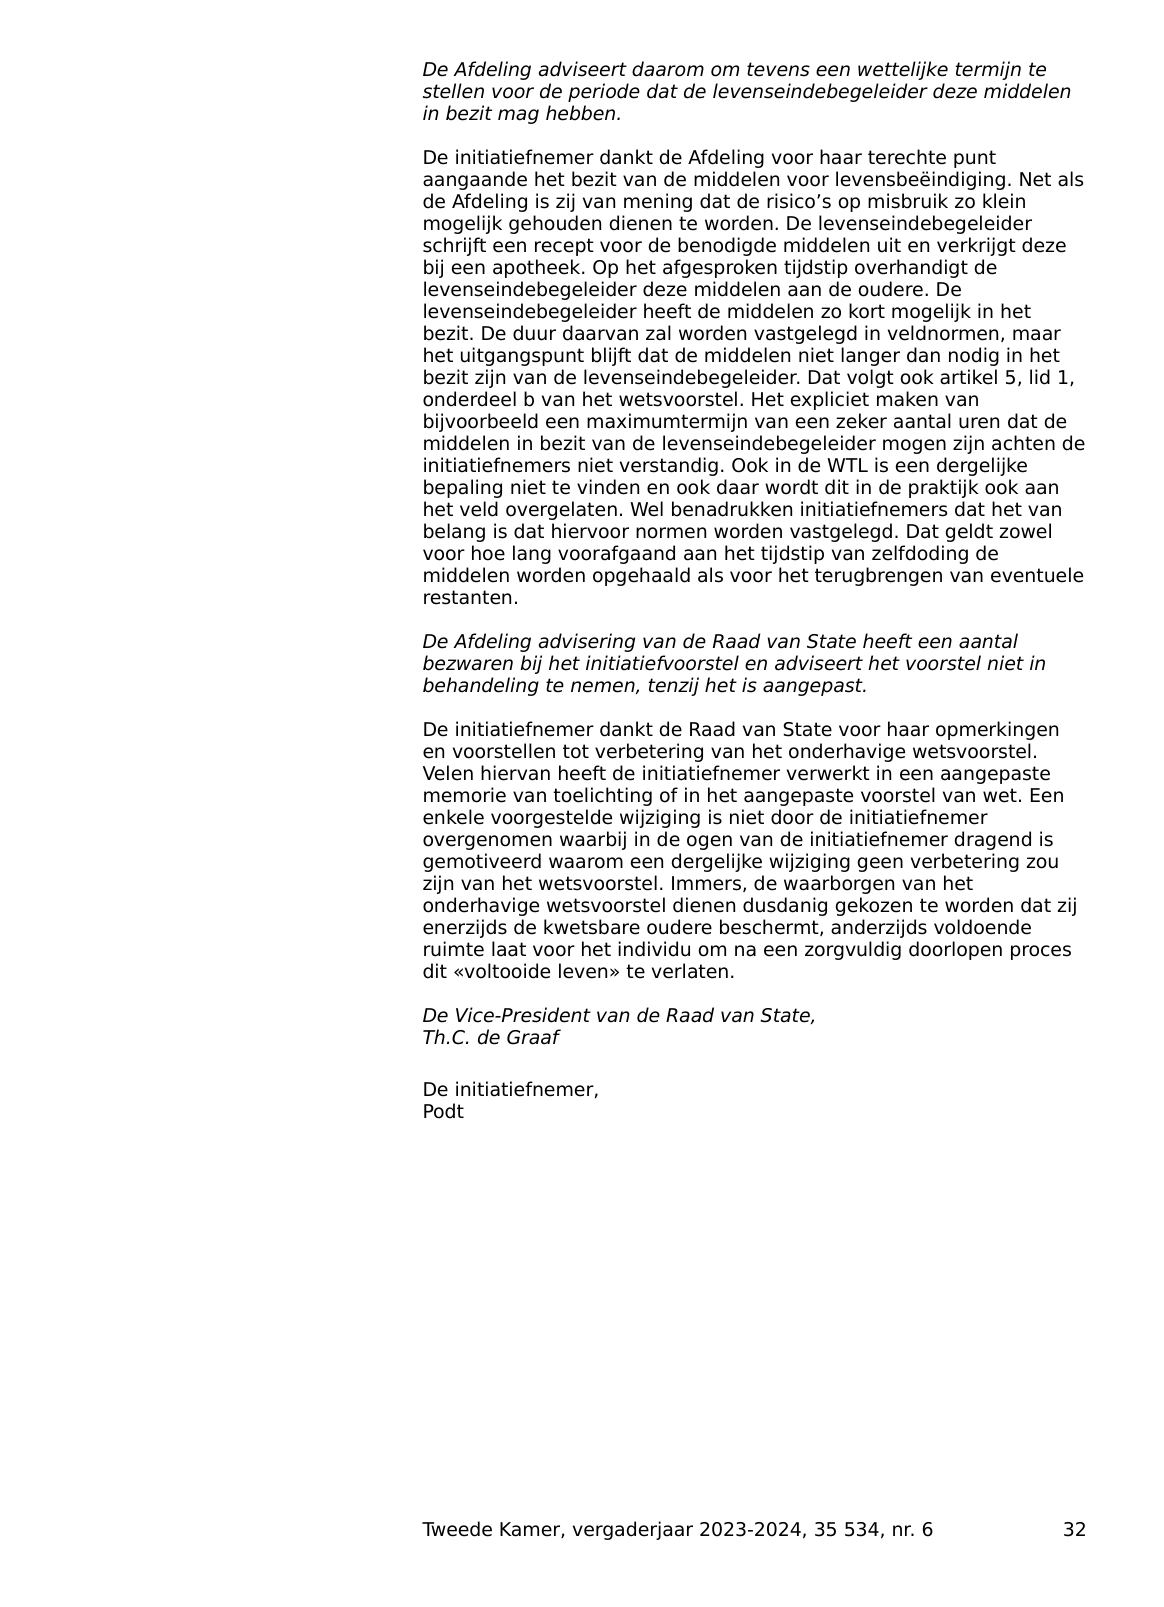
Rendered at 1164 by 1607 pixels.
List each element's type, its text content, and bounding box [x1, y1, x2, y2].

text De initiatiefnemer dankt de Raad van State voor haar opmerkingen en voorstellen tot verbetering van het onderhavige wetsvoorstel. Velen hiervan heeft de initiatiefnemer verwerkt in een aangepaste memorie van toelichting of in het aangepaste voorstel van wet. Een enkele voorgestelde wijziging is niet door de initiatiefnemer overgenomen waarbij in de ogen van de initiatiefnemer dragend is gemotiveerd waarom een dergelijke wijziging geen verbetering zou zijn van het wetsvoorstel. Immers, de waarborgen van het onderhavige wetsvoorstel dienen dusdanig gekozen te worden dat zij enerzijds de kwetsbare oudere beschermt, anderzijds voldoende ruimte laat voor het individu om na een zorgvuldig doorlopen proces dit «voltooide leven» te verlaten. [422, 719, 1087, 983]
text De Afdeling adviseert daarom om tevens een wettelijke termijn te stellen voor de periode dat de levenseindebegeleider deze middelen in bezit mag hebben. [422, 59, 1087, 125]
text De initiatiefnemer, Podt [422, 1079, 1087, 1123]
text De Afdeling advisering van de Raad van State heeft een aantal bezwaren bij het initiatiefvoorstel en adviseert het voorstel niet in behandeling te nemen, tenzij het is aangepast. [422, 631, 1087, 697]
text Th.C. de Graaf [422, 1027, 1087, 1049]
text De initiatiefnemer dankt de Afdeling voor haar terechte punt aangaande het bezit van de middelen voor levensbeëindiging. Net als de Afdeling is zij van mening dat de risico’s op misbruik zo klein mogelijk gehouden dienen te worden. De levenseindebegeleider schrijft een recept voor de benodigde middelen uit en verkrijgt deze bij een apotheek. Op het afgesproken tijdstip overhandigt de levenseindebegeleider deze middelen aan de oudere. De levenseindebegeleider heeft de middelen zo kort mogelijk in het bezit. De duur daarvan zal worden vastgelegd in veldnormen, maar het uitgangspunt blijft dat de middelen niet langer dan nodig in het bezit zijn van de levenseindebegeleider. Dat volgt ook artikel 5, lid 1, onderdeel b van het wetsvoorstel. Het expliciet maken van bijvoorbeeld een maximumtermijn van een zeker aantal uren dat de middelen in bezit van de levenseindebegeleider mogen zijn achten de initiatiefnemers niet verstandig. Ook in de WTL is een dergelijke bepaling niet te vinden en ook daar wordt dit in de praktijk ook aan het veld overgelaten. Wel benadrukken initiatiefnemers dat het van belang is dat hiervoor normen worden vastgelegd. Dat geldt zowel voor hoe lang voorafgaand aan het tijdstip van zelfdoding de middelen worden opgehaald als voor het terugbrengen van eventuele restanten. [422, 147, 1087, 609]
text De Vice-President van de Raad van State, [422, 1005, 1087, 1027]
